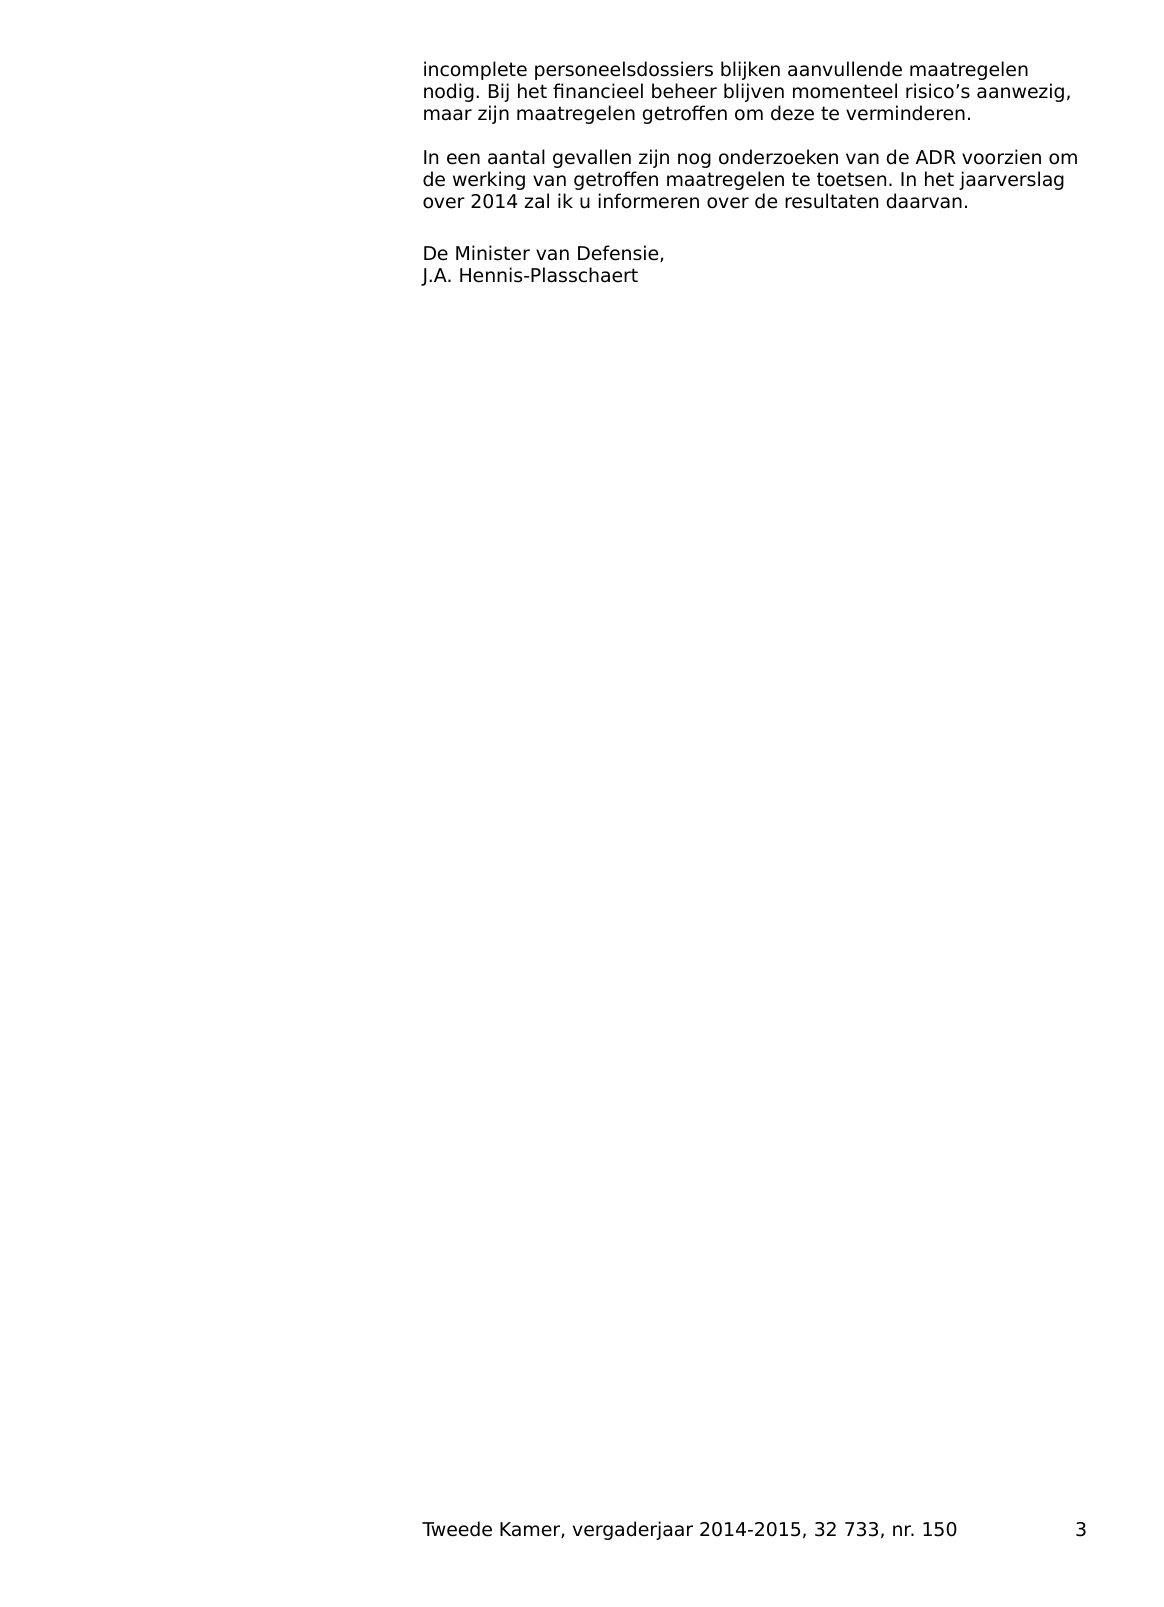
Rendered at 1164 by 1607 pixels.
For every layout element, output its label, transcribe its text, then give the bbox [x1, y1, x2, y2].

text De Minister van Defensie, J.A. Hennis-Plasschaert [422, 243, 1087, 287]
text In een aantal gevallen zijn nog onderzoeken van de ADR voorzien om de werking van getroffen maatregelen te toetsen. In het jaarverslag over 2014 zal ik u informeren over de resultaten daarvan. [422, 147, 1087, 213]
text incomplete personeelsdossiers blijken aanvullende maatregelen nodig. Bij het financieel beheer blijven momenteel risico’s aanwezig, maar zijn maatregelen getroffen om deze te verminderen. [422, 59, 1087, 125]
